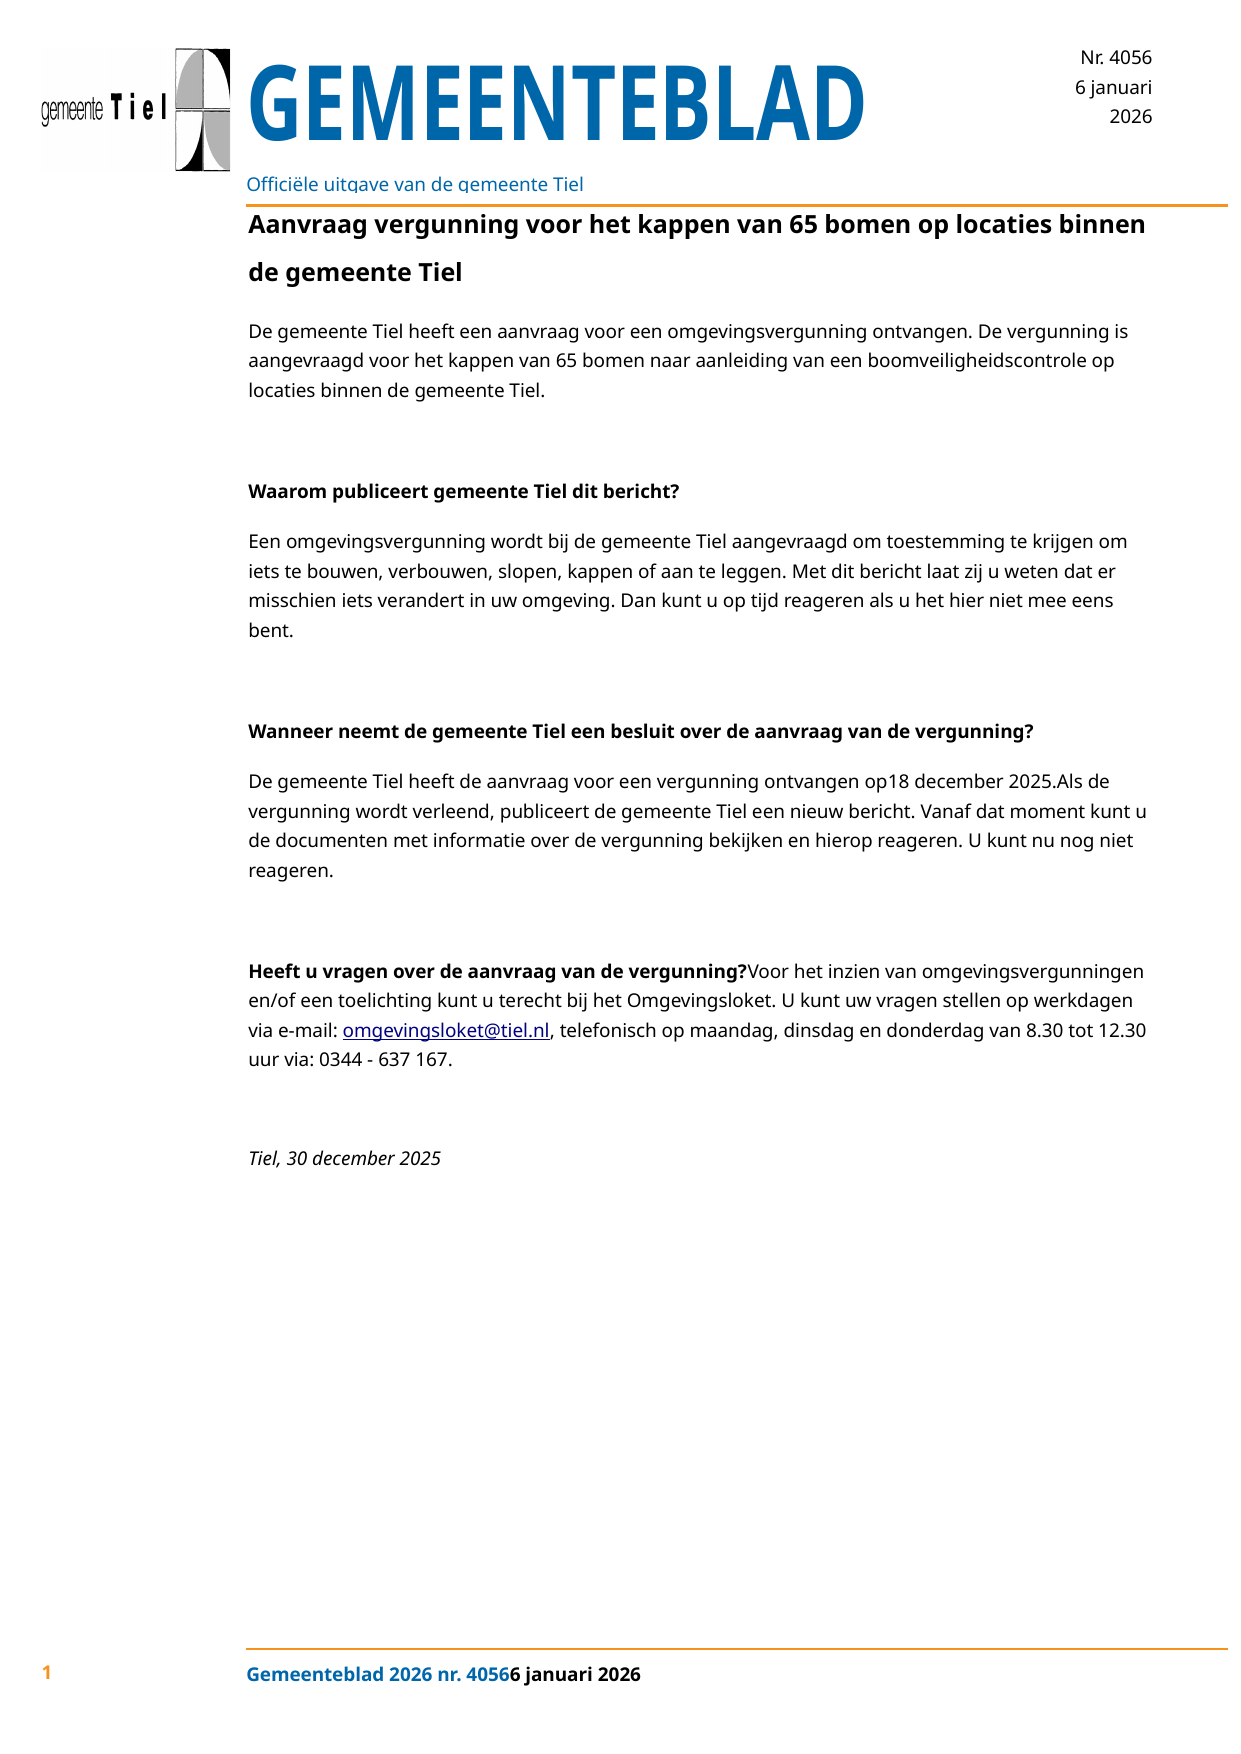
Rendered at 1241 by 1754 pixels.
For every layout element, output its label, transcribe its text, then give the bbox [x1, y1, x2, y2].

text De gemeente Tiel heeft een aanvraag voor een omgevingsvergunning ontvangen. De vergunning is aangevraagd voor het kappen van 65 bomen naar aanleiding van een boomveiligheidscontrole op locaties binnen de gemeente Tiel. [248, 318, 1152, 403]
text Tiel, 30 december 2025 [248, 1145, 1152, 1171]
text Waarom publiceert gemeente Tiel dit bericht? [248, 478, 1152, 504]
picture [41, 47, 231, 172]
text Een omgevingsvergunning wordt bij de gemeente Tiel aangevraagd om toestemming te krijgen om iets te bouwen, verbouwen, slopen, kappen of aan te leggen. Met dit bericht laat zij u weten dat er misschien iets verandert in uw omgeving. Dan kunt u op tijd reageren als u het hier niet mee eens bent. [248, 528, 1152, 643]
text Wanneer neemt de gemeente Tiel een besluit over de aanvraag van de vergunning? [248, 718, 1152, 744]
text Aanvraag vergunning voor het kappen van 65 bomen op locaties binnen de gemeente Tiel [248, 207, 1152, 288]
text De gemeente Tiel heeft de aanvraag voor een vergunning ontvangen op18 december 2025.Als de vergunning wordt verleend, publiceert de gemeente Tiel een nieuw bericht. Vanaf dat moment kunt u de documenten met informatie over de vergunning bekijken en hierop reageren. U kunt nu nog niet reageren. [248, 768, 1152, 883]
text Heeft u vragen over de aanvraag van de vergunning?Voor het inzien van omgevingsvergunningen en/of een toelichting kunt u terecht bij het Omgevingsloket. U kunt uw vragen stellen op werkdagen via e-mail: omgevingsloket@tiel.nl, telefonisch op maandag, dinsdag en donderdag van 8.30 tot 12.30 uur via: 0344 - 637 167. [248, 958, 1152, 1072]
